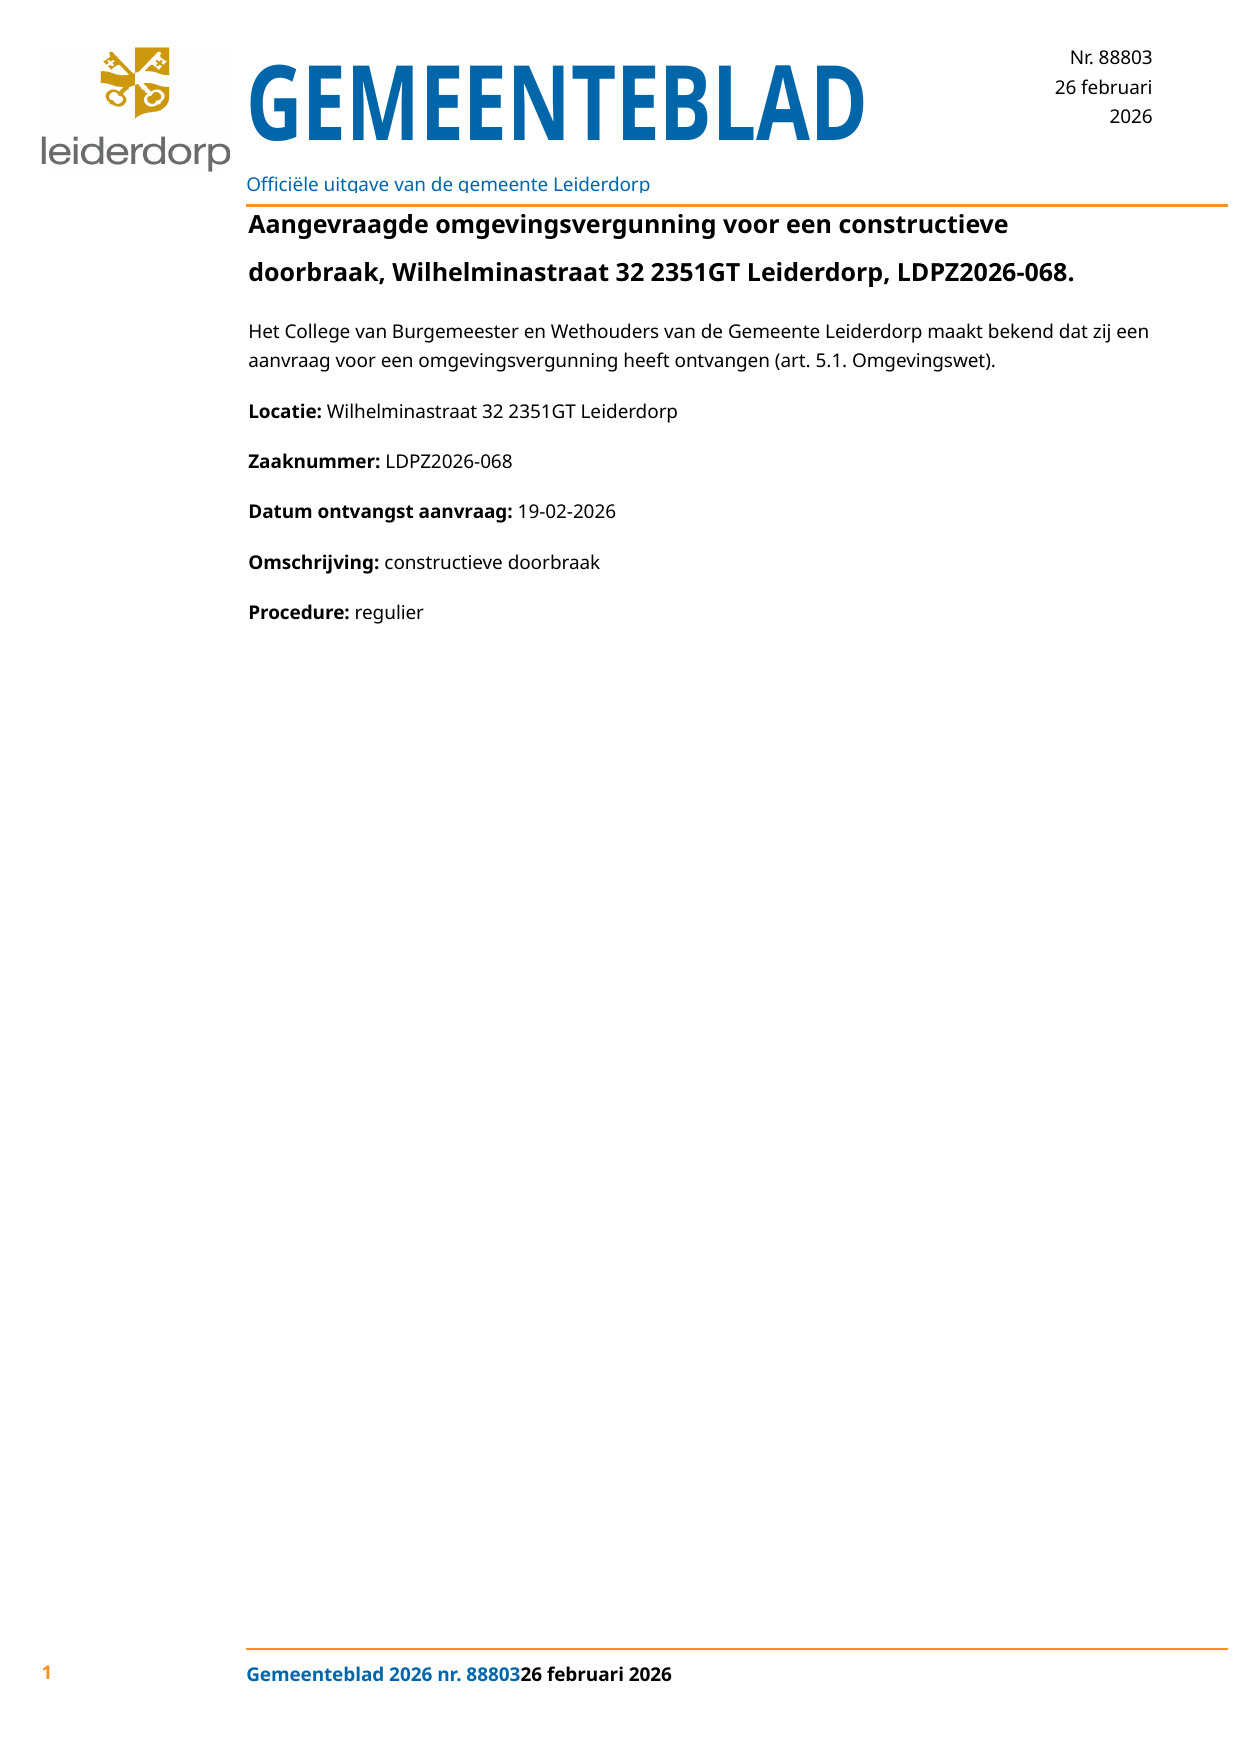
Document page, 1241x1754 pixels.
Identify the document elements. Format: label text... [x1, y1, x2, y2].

text Omschrijving: constructieve doorbraak [248, 549, 1152, 575]
text Locatie: Wilhelminastraat 32 2351GT Leiderdorp [248, 398, 1152, 424]
text Het College van Burgemeester en Wethouders van de Gemeente Leiderdorp maakt bekend dat zij een aanvraag voor een omgevingsvergunning heeft ontvangen (art. 5.1. Omgevingswet). [248, 318, 1152, 373]
picture [41, 47, 231, 172]
text Datum ontvangst aanvraag: 19-02-2026 [248, 499, 1152, 524]
text Aangevraagde omgevingsvergunning voor een constructieve doorbraak, Wilhelminastraat 32 2351GT Leiderdorp, LDPZ2026-068. [248, 207, 1152, 288]
text Procedure: regulier [248, 599, 1152, 625]
text Zaaknummer: LDPZ2026-068 [248, 448, 1152, 474]
